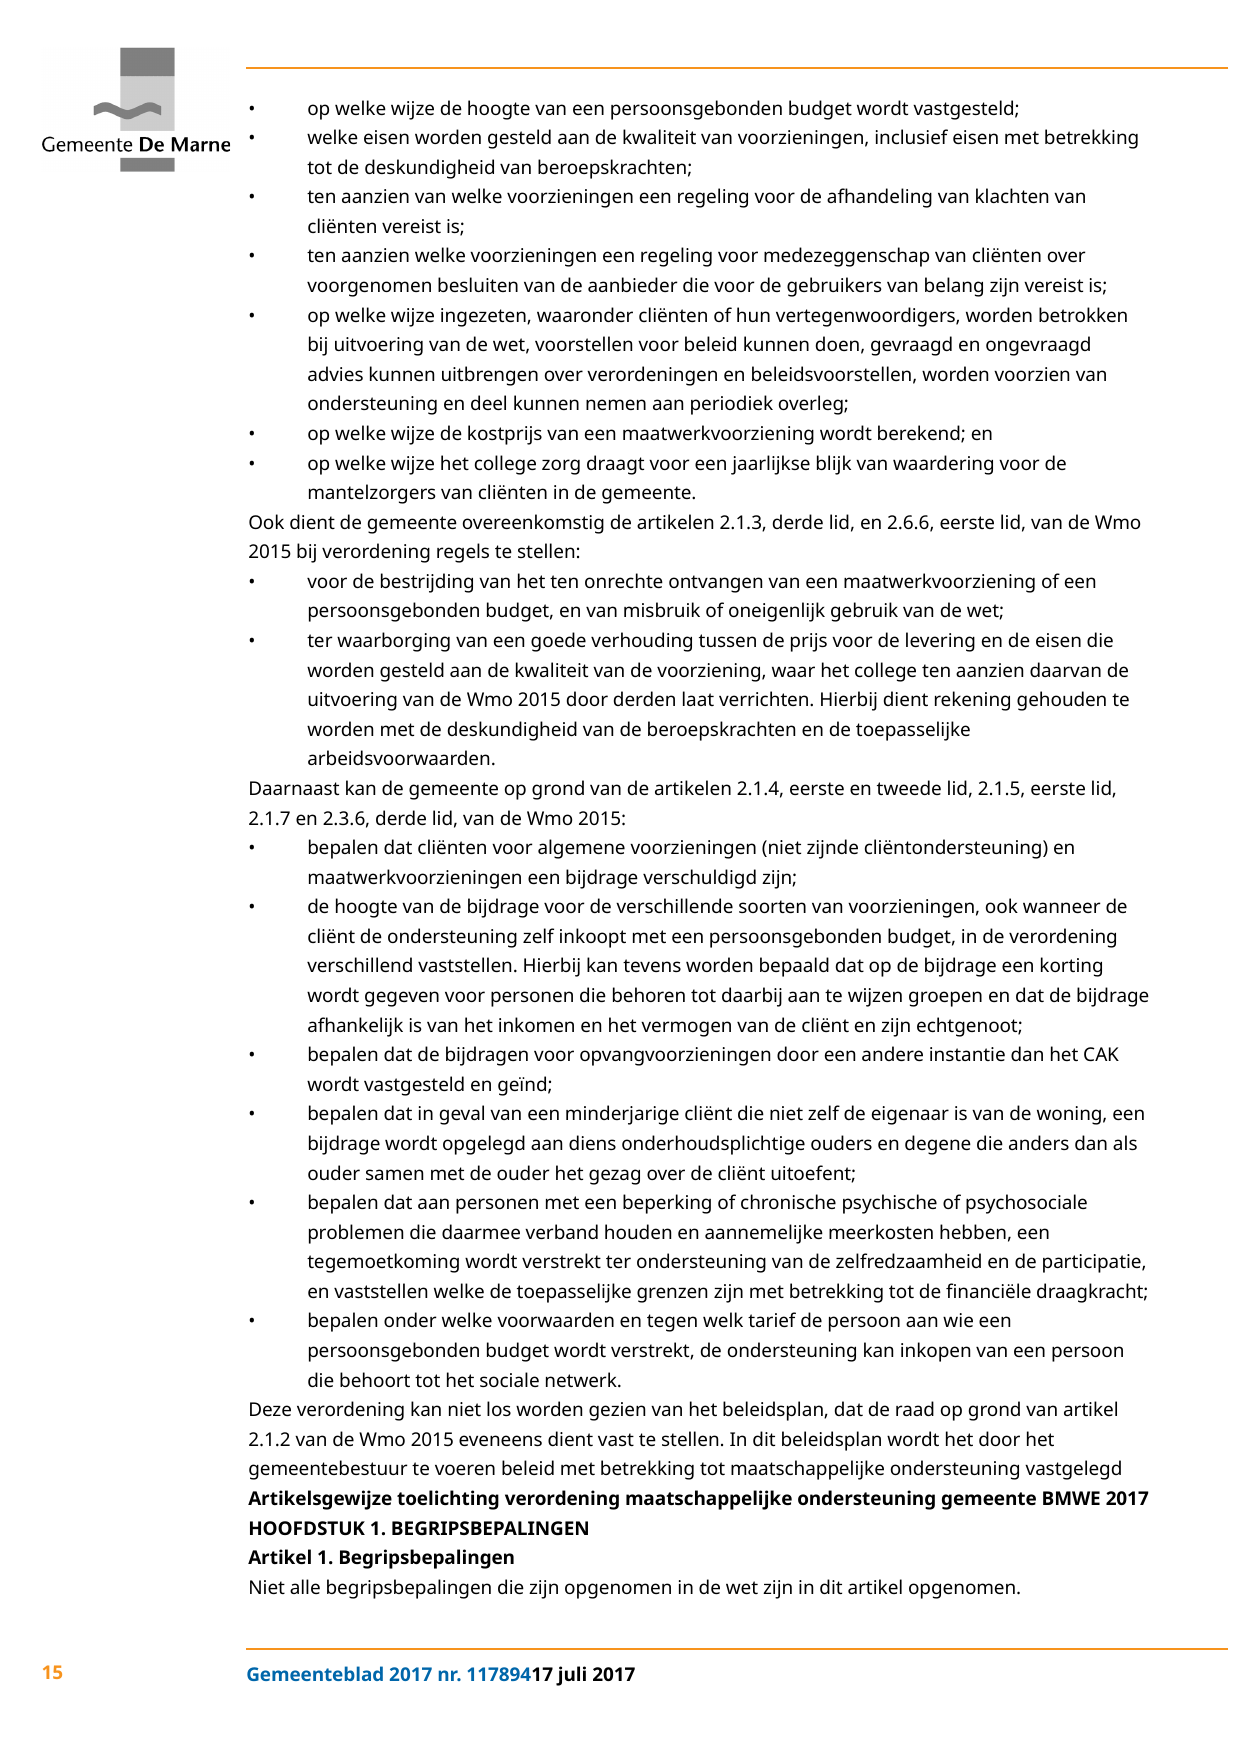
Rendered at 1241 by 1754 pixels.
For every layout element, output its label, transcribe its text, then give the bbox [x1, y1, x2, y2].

text Artikel 1. Begripsbepalingen [248, 1544, 1152, 1570]
list op welke wijze de kostprijs van een maatwerkvoorziening wordt berekend; en [248, 420, 1152, 446]
text Artikelsgewijze toelichting verordening maatschappelijke ondersteuning gemeente BMWE 2017 [248, 1485, 1152, 1511]
list bepalen onder welke voorwaarden en tegen welk tarief de persoon aan wie een persoonsgebonden budget wordt verstrekt, de ondersteuning kan inkopen van een persoon die behoort tot het sociale netwerk. [248, 1308, 1152, 1393]
text Niet alle begripsbepalingen die zijn opgenomen in de wet zijn in dit artikel opgenomen. [248, 1574, 1152, 1600]
list welke eisen worden gesteld aan de kwaliteit van voorzieningen, inclusief eisen met betrekking tot de deskundigheid van beroepskrachten; [248, 124, 1152, 180]
list bepalen dat cliënten voor algemene voorzieningen (niet zijnde cliëntondersteuning) en maatwerkvoorzieningen een bijdrage verschuldigd zijn; [248, 834, 1152, 890]
list op welke wijze ingezeten, waaronder cliënten of hun vertegenwoordigers, worden betrokken bij uitvoering van de wet, voorstellen voor beleid kunnen doen, gevraagd en ongevraagd advies kunnen uitbrengen over verordeningen en beleidsvoorstellen, worden voorzien van ondersteuning en deel kunnen nemen aan periodiek overleg; [248, 302, 1152, 416]
list op welke wijze de hoogte van een persoonsgebonden budget wordt vastgesteld; [248, 95, 1152, 121]
text Ook dient de gemeente overeenkomstig de artikelen 2.1.3, derde lid, en 2.6.6, eerste lid, van de Wmo 2015 bij verordening regels te stellen: [248, 509, 1152, 564]
list ten aanzien welke voorzieningen een regeling voor medezeggenschap van cliënten over voorgenomen besluiten van de aanbieder die voor de gebruikers van belang zijn vereist is; [248, 243, 1152, 298]
text Deze verordening kan niet los worden gezien van het beleidsplan, dat de raad op grond van artikel 2.1.2 van de Wmo 2015 eveneens dient vast te stellen. In dit beleidsplan wordt het door het gemeentebestuur te voeren beleid met betrekking tot maatschappelijke ondersteuning vastgelegd [248, 1396, 1152, 1481]
list voor de bestrijding van het ten onrechte ontvangen van een maatwerkvoorziening of een persoonsgebonden budget, en van misbruik of oneigenlijk gebruik van de wet; [248, 568, 1152, 623]
list ter waarborging van een goede verhouding tussen de prijs voor de levering en de eisen die worden gesteld aan de kwaliteit van de voorziening, waar het college ten aanzien daarvan de uitvoering van de Wmo 2015 door derden laat verrichten. Hierbij dient rekening gehouden te worden met de deskundigheid van de beroepskrachten en de toepasselijke arbeidsvoorwaarden. [248, 627, 1152, 771]
list bepalen dat in geval van een minderjarige cliënt die niet zelf de eigenaar is van de woning, een bijdrage wordt opgelegd aan diens onderhoudsplichtige ouders en degene die anders dan als ouder samen met de ouder het gezag over de cliënt uitoefent; [248, 1101, 1152, 1186]
list ten aanzien van welke voorzieningen een regeling voor de afhandeling van klachten van cliënten vereist is; [248, 183, 1152, 239]
text HOOFDSTUK 1. BEGRIPSBEPALINGEN [248, 1515, 1152, 1541]
list op welke wijze het college zorg draagt voor een jaarlijkse blijk van waardering voor de mantelzorgers van cliënten in de gemeente. [248, 450, 1152, 505]
picture [41, 47, 231, 172]
list de hoogte van de bijdrage voor de verschillende soorten van voorzieningen, ook wanneer de cliënt de ondersteuning zelf inkoopt met een persoonsgebonden budget, in de verordening verschillend vaststellen. Hierbij kan tevens worden bepaald dat op de bijdrage een korting wordt gegeven voor personen die behoren tot daarbij aan te wijzen groepen en dat de bijdrage afhankelijk is van het inkomen en het vermogen van de cliënt en zijn echtgenoot; [248, 893, 1152, 1038]
list bepalen dat aan personen met een beperking of chronische psychische of psychosociale problemen die daarmee verband houden en aannemelijke meerkosten hebben, een tegemoetkoming wordt verstrekt ter ondersteuning van de zelfredzaamheid en de participatie, en vaststellen welke de toepasselijke grenzen zijn met betrekking tot de financiële draagkracht; [248, 1189, 1152, 1304]
list bepalen dat de bijdragen voor opvangvoorzieningen door een andere instantie dan het CAK wordt vastgesteld en geïnd; [248, 1041, 1152, 1097]
text Daarnaast kan de gemeente op grond van de artikelen 2.1.4, eerste en tweede lid, 2.1.5, eerste lid, 2.1.7 en 2.3.6, derde lid, van de Wmo 2015: [248, 775, 1152, 831]
